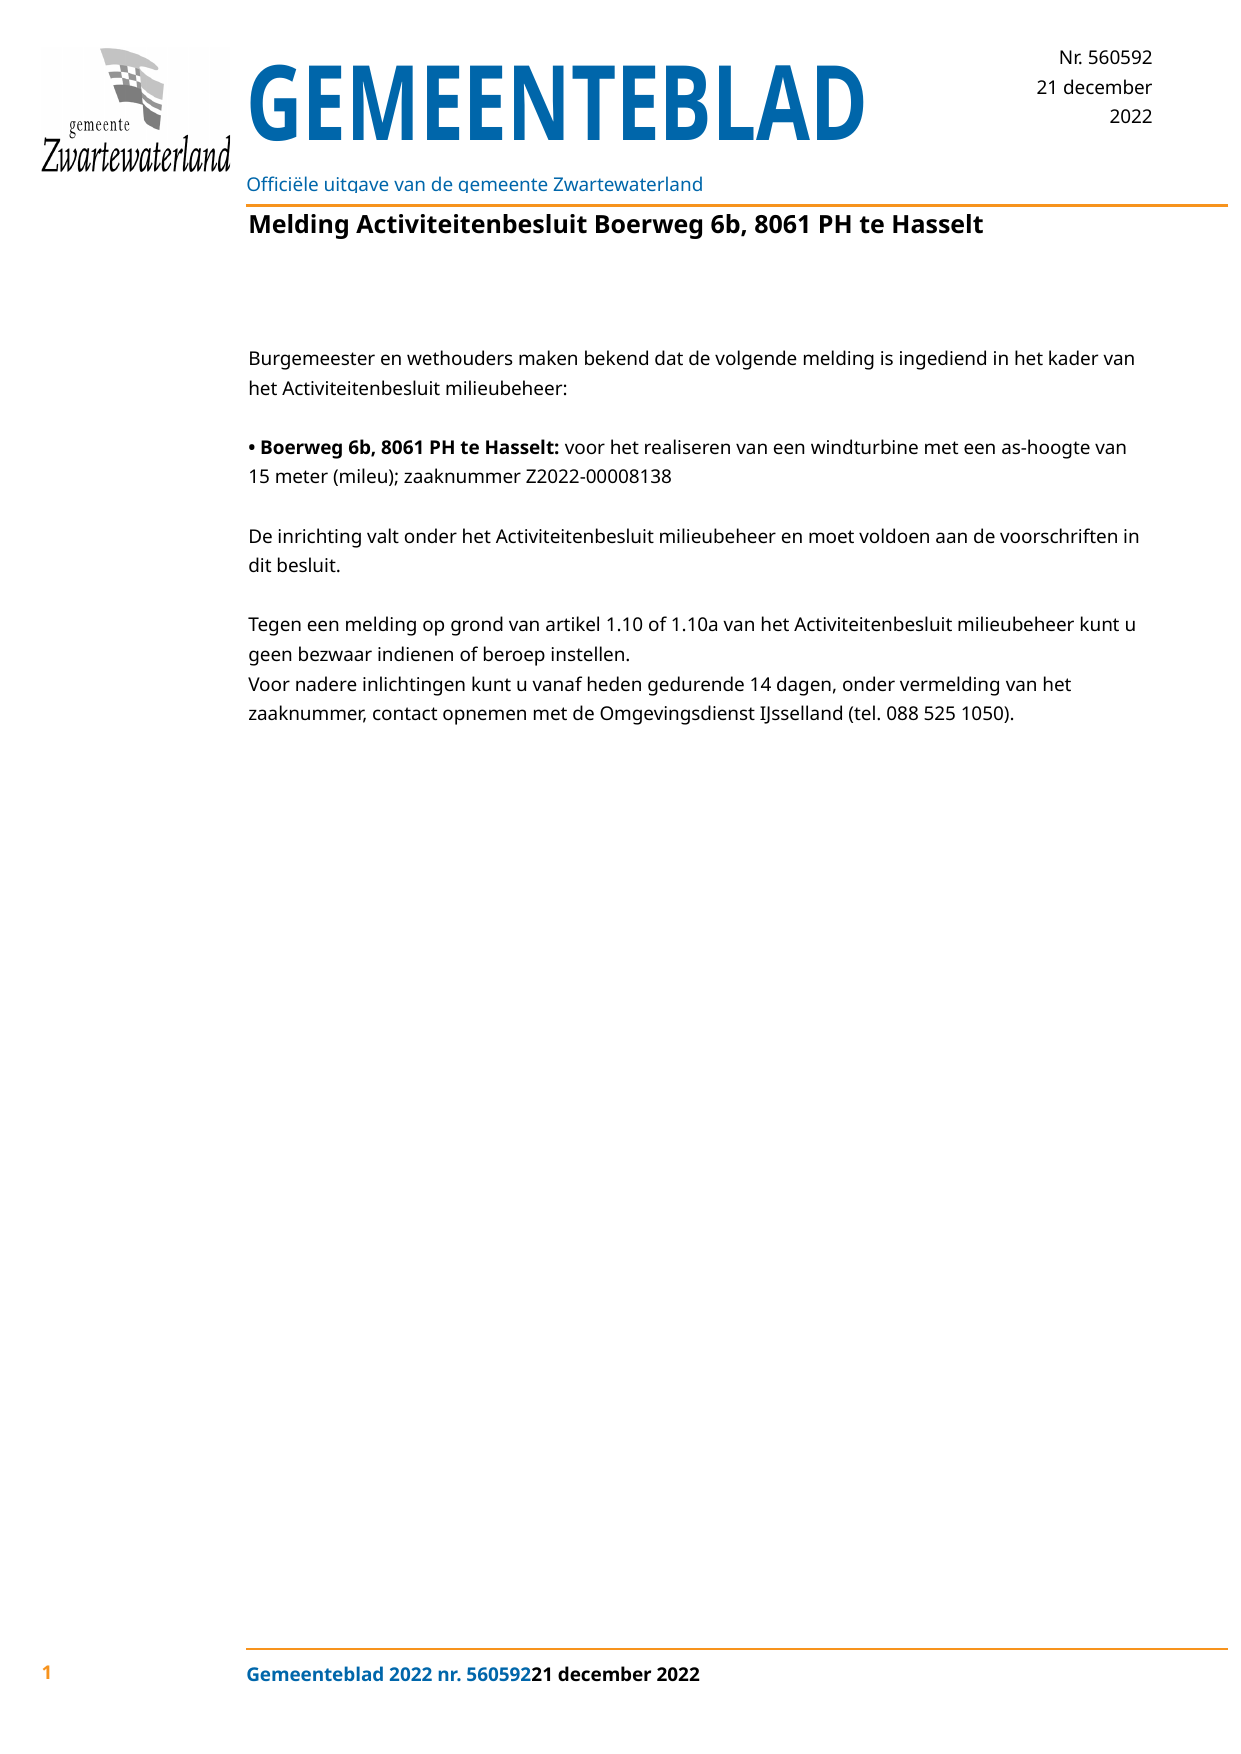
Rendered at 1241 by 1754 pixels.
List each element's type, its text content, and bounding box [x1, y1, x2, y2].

picture [41, 47, 231, 172]
text De inrichting valt onder het Activiteitenbesluit milieubeheer en moet voldoen aan de voorschriften in dit besluit. [248, 523, 1152, 578]
text Melding Activiteitenbesluit Boerweg 6b, 8061 PH te Hasselt [248, 207, 1152, 241]
text Tegen een melding op grond van artikel 1.10 of 1.10a van het Activiteitenbesluit milieubeheer kunt u geen bezwaar indienen of beroep instellen. [248, 612, 1152, 667]
text Burgemeester en wethouders maken bekend dat de volgende melding is ingediend in het kader van het Activiteitenbesluit milieubeheer: [248, 345, 1152, 401]
text • Boerweg 6b, 8061 PH te Hasselt: voor het realiseren van een windturbine met een as-hoogte van 15 meter (mileu); zaaknummer Z2022-00008138 [248, 434, 1152, 489]
text Voor nadere inlichtingen kunt u vanaf heden gedurende 14 dagen, onder vermelding van het zaaknummer, contact opnemen met de Omgevingsdienst IJsselland (tel. 088 525 1050). [248, 671, 1152, 726]
